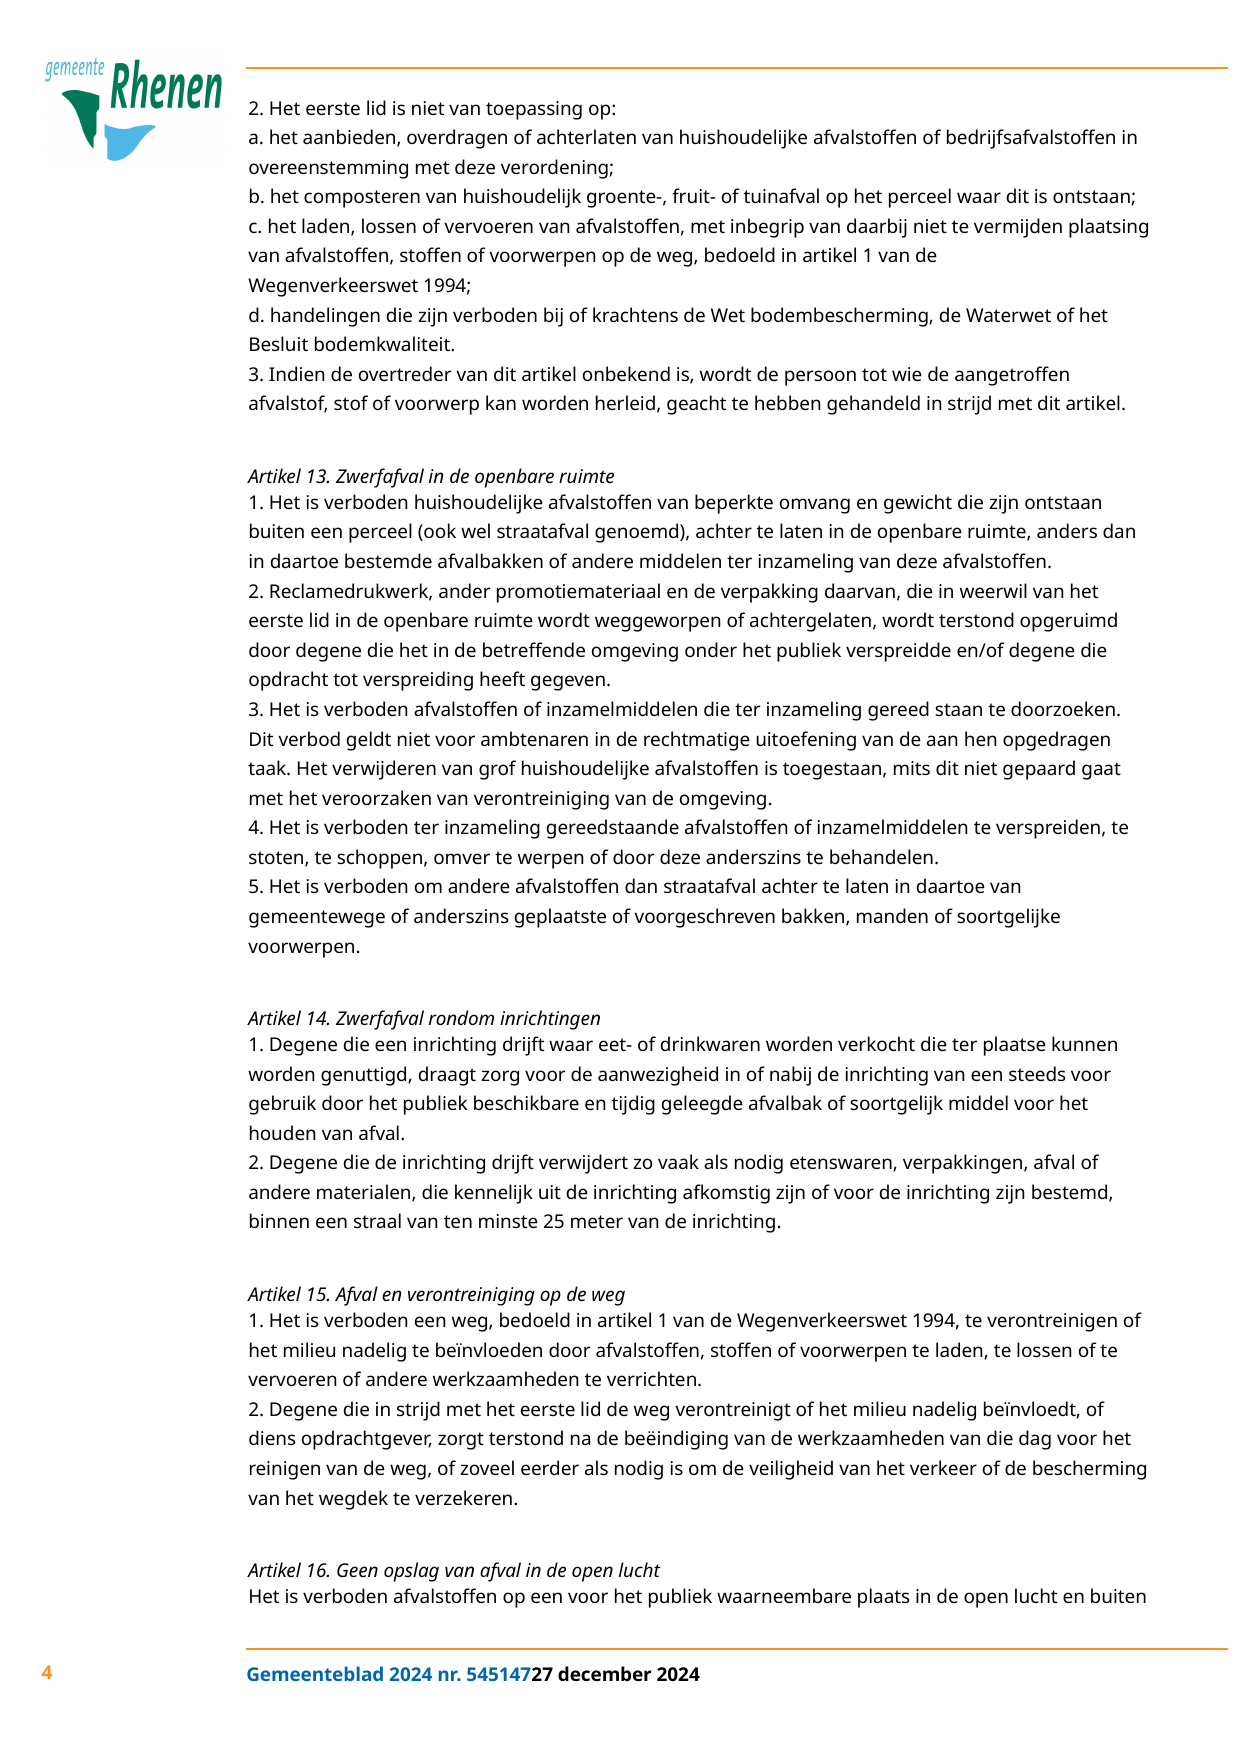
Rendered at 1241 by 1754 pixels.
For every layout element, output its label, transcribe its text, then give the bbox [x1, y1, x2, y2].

text 1. Het is verboden een weg, bedoeld in artikel 1 van de Wegenverkeerswet 1994, te verontreinigen of het milieu nadelig te beïnvloeden door afvalstoffen, stoffen of voorwerpen te laden, te lossen of te vervoeren of andere werkzaamheden te verrichten. [248, 1307, 1152, 1392]
text Artikel 13. Zwerfafval in de openbare ruimte [248, 463, 1152, 489]
text Artikel 16. Geen opslag van afval in de open lucht [248, 1557, 1152, 1583]
text 1. Degene die een inrichting drijft waar eet- of drinkwaren worden verkocht die ter plaatse kunnen worden genuttigd, draagt zorg voor de aanwezigheid in of nabij de inrichting van een steeds voor gebruik door het publiek beschikbare en tijdig geleegde afvalbak of soortgelijk middel voor het houden van afval. [248, 1031, 1152, 1146]
text c. het laden, lossen of vervoeren van afvalstoffen, met inbegrip van daarbij niet te vermijden plaatsing van afvalstoffen, stoffen of voorwerpen op de weg, bedoeld in artikel 1 van de [248, 213, 1152, 268]
text 2. Het eerste lid is niet van toepassing op: [248, 95, 1152, 121]
text 2. Degene die in strijd met het eerste lid de weg verontreinigt of het milieu nadelig beïnvloedt, of diens opdrachtgever, zorgt terstond na de beëindiging van de werkzaamheden van die dag voor het reinigen van de weg, of zoveel eerder als nodig is om de veiligheid van het verkeer of de bescherming van het wegdek te verzekeren. [248, 1396, 1152, 1510]
text Wegenverkeerswet 1994; [248, 272, 1152, 298]
text a. het aanbieden, overdragen of achterlaten van huishoudelijke afvalstoffen of bedrijfsafvalstoffen in overeenstemming met deze verordening; [248, 124, 1152, 180]
text 1. Het is verboden huishoudelijke afvalstoffen van beperkte omvang en gewicht die zijn ontstaan buiten een perceel (ook wel straatafval genoemd), achter te laten in de openbare ruimte, anders dan in daartoe bestemde afvalbakken of andere middelen ter inzameling van deze afvalstoffen. [248, 489, 1152, 574]
text Artikel 15. Afval en verontreiniging op de weg [248, 1281, 1152, 1307]
text Artikel 14. Zwerfafval rondom inrichtingen [248, 1006, 1152, 1031]
picture [41, 47, 231, 172]
text 3. Indien de overtreder van dit artikel onbekend is, wordt de persoon tot wie de aangetroffen afvalstof, stof of voorwerp kan worden herleid, geacht te hebben gehandeld in strijd met dit artikel. [248, 361, 1152, 416]
text 3. Het is verboden afvalstoffen of inzamelmiddelen die ter inzameling gereed staan te doorzoeken. Dit verbod geldt niet voor ambtenaren in de rechtmatige uitoefening van de aan hen opgedragen taak. Het verwijderen van grof huishoudelijke afvalstoffen is toegestaan, mits dit niet gepaard gaat met het veroorzaken van verontreiniging van de omgeving. [248, 696, 1152, 811]
text 2. Degene die de inrichting drijft verwijdert zo vaak als nodig etenswaren, verpakkingen, afval of andere materialen, die kennelijk uit de inrichting afkomstig zijn of voor de inrichting zijn bestemd, binnen een straal van ten minste 25 meter van de inrichting. [248, 1149, 1152, 1234]
text 4. Het is verboden ter inzameling gereedstaande afvalstoffen of inzamelmiddelen te verspreiden, te stoten, te schoppen, omver te werpen of door deze anderszins te behandelen. [248, 814, 1152, 870]
text b. het composteren van huishoudelijk groente-, fruit- of tuinafval op het perceel waar dit is ontstaan; [248, 183, 1152, 209]
text d. handelingen die zijn verboden bij of krachtens de Wet bodembescherming, de Waterwet of het Besluit bodemkwaliteit. [248, 302, 1152, 357]
text 5. Het is verboden om andere afvalstoffen dan straatafval achter te laten in daartoe van gemeentewege of anderszins geplaatste of voorgeschreven bakken, manden of soortgelijke voorwerpen. [248, 874, 1152, 958]
text Het is verboden afvalstoffen op een voor het publiek waarneembare plaats in de open lucht en buiten [248, 1583, 1152, 1609]
text 2. Reclamedrukwerk, ander promotiemateriaal en de verpakking daarvan, die in weerwil van het eerste lid in de openbare ruimte wordt weggeworpen of achtergelaten, wordt terstond opgeruimd door degene die het in de betreffende omgeving onder het publiek verspreidde en/of degene die opdracht tot verspreiding heeft gegeven. [248, 578, 1152, 692]
